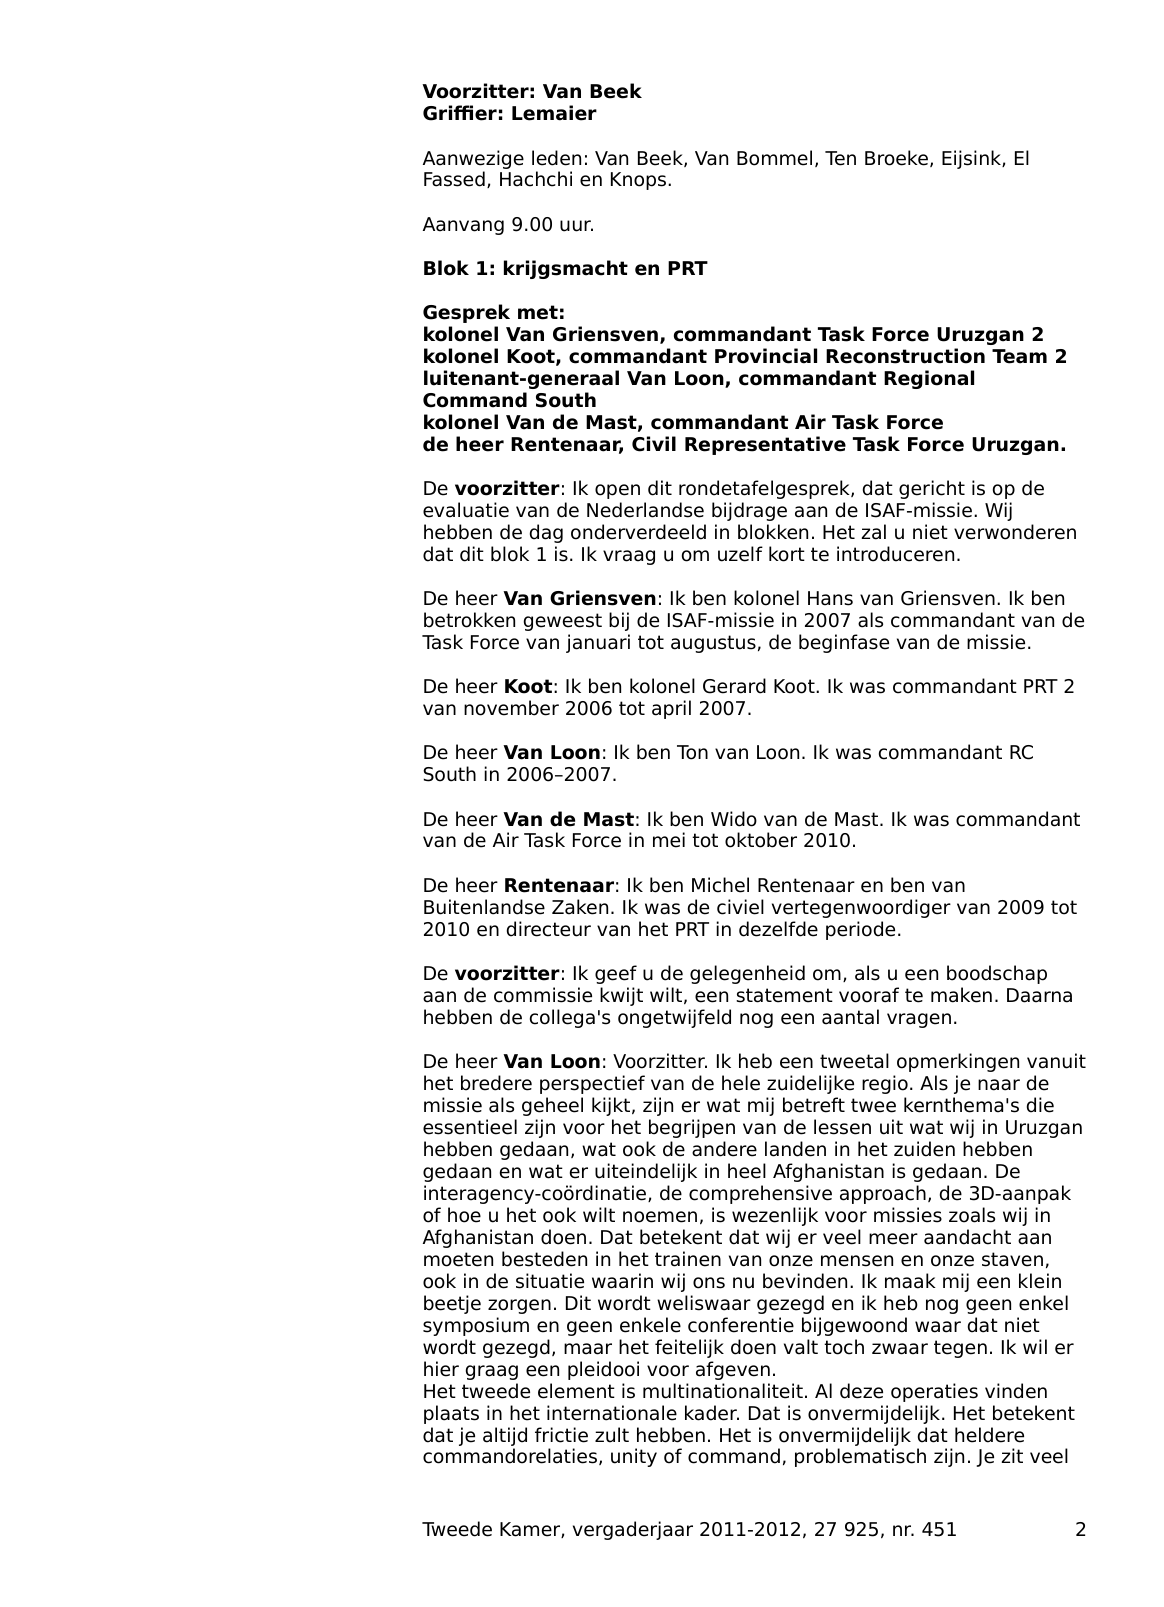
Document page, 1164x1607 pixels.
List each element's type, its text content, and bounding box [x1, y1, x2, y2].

text kolonel Van de Mast, commandant Air Task Force [422, 412, 1087, 434]
text De heer Van Loon: Voorzitter. Ik heb een tweetal opmerkingen vanuit het bredere perspectief van de hele zuidelijke regio. Als je naar de missie als geheel kijkt, zijn er wat mij betreft twee kernthema's die essentieel zijn voor het begrijpen van de lessen uit wat wij in Uruzgan hebben gedaan, wat ook de andere landen in het zuiden hebben gedaan en wat er uiteindelijk in heel Afghanistan is gedaan. De interagency-coördinatie, de comprehensive approach, de 3D-aanpak of hoe u het ook wilt noemen, is wezenlijk voor missies zoals wij in Afghanistan doen. Dat betekent dat wij er veel meer aandacht aan moeten besteden in het trainen van onze mensen en onze staven, ook in de situatie waarin wij ons nu bevinden. Ik maak mij een klein beetje zorgen. Dit wordt weliswaar gezegd en ik heb nog geen enkel symposium en geen enkele conferentie bijgewoond waar dat niet wordt gezegd, maar het feitelijk doen valt toch zwaar tegen. Ik wil er hier graag een pleidooi voor afgeven. [422, 1051, 1087, 1381]
text luitenant-generaal Van Loon, commandant Regional Command South [422, 368, 1087, 412]
text Het tweede element is multinationaliteit. Al deze operaties vinden plaats in het internationale kader. Dat is onvermijdelijk. Het betekent dat je altijd frictie zult hebben. Het is onvermijdelijk dat heldere commandorelaties, unity of command, problematisch zijn. Je zit veel [422, 1381, 1087, 1468]
text De voorzitter: Ik geef u de gelegenheid om, als u een boodschap aan de commissie kwijt wilt, een statement vooraf te maken. Daarna hebben de collega's ongetwijfeld nog een aantal vragen. [422, 963, 1087, 1029]
text Voorzitter: Van Beek [422, 81, 1087, 103]
text Aanvang 9.00 uur. [422, 213, 1087, 236]
text Aanwezige leden: Van Beek, Van Bommel, Ten Broeke, Eijsink, El Fassed, Hachchi en Knops. [422, 147, 1087, 191]
subtitle Blok 1: krijgsmacht en PRT [422, 258, 1087, 280]
text De voorzitter: Ik open dit rondetafelgesprek, dat gericht is op de evaluatie van de Nederlandse bijdrage aan de ISAF-missie. Wij hebben de dag onderverdeeld in blokken. Het zal u niet verwonderen dat dit blok 1 is. Ik vraag u om uzelf kort te introduceren. [422, 478, 1087, 566]
text De heer Van de Mast: Ik ben Wido van de Mast. Ik was commandant van de Air Task Force in mei tot oktober 2010. [422, 808, 1087, 852]
text kolonel Koot, commandant Provincial Reconstruction Team 2 [422, 346, 1087, 368]
text de heer Rentenaar, Civil Representative Task Force Uruzgan. [422, 434, 1087, 456]
text kolonel Van Griensven, commandant Task Force Uruzgan 2 [422, 324, 1087, 346]
text De heer Koot: Ik ben kolonel Gerard Koot. Ik was commandant PRT 2 van november 2006 tot april 2007. [422, 676, 1087, 720]
text De heer Van Griensven: Ik ben kolonel Hans van Griensven. Ik ben betrokken geweest bij de ISAF-missie in 2007 als commandant van de Task Force van januari tot augustus, de beginfase van de missie. [422, 588, 1087, 654]
text De heer Rentenaar: Ik ben Michel Rentenaar en ben van Buitenlandse Zaken. Ik was de civiel vertegenwoordiger van 2009 tot 2010 en directeur van het PRT in dezelfde periode. [422, 874, 1087, 941]
text Gesprek met: [422, 302, 1087, 324]
text De heer Van Loon: Ik ben Ton van Loon. Ik was commandant RC South in 2006–2007. [422, 742, 1087, 786]
text Griffier: Lemaier [422, 103, 1087, 125]
